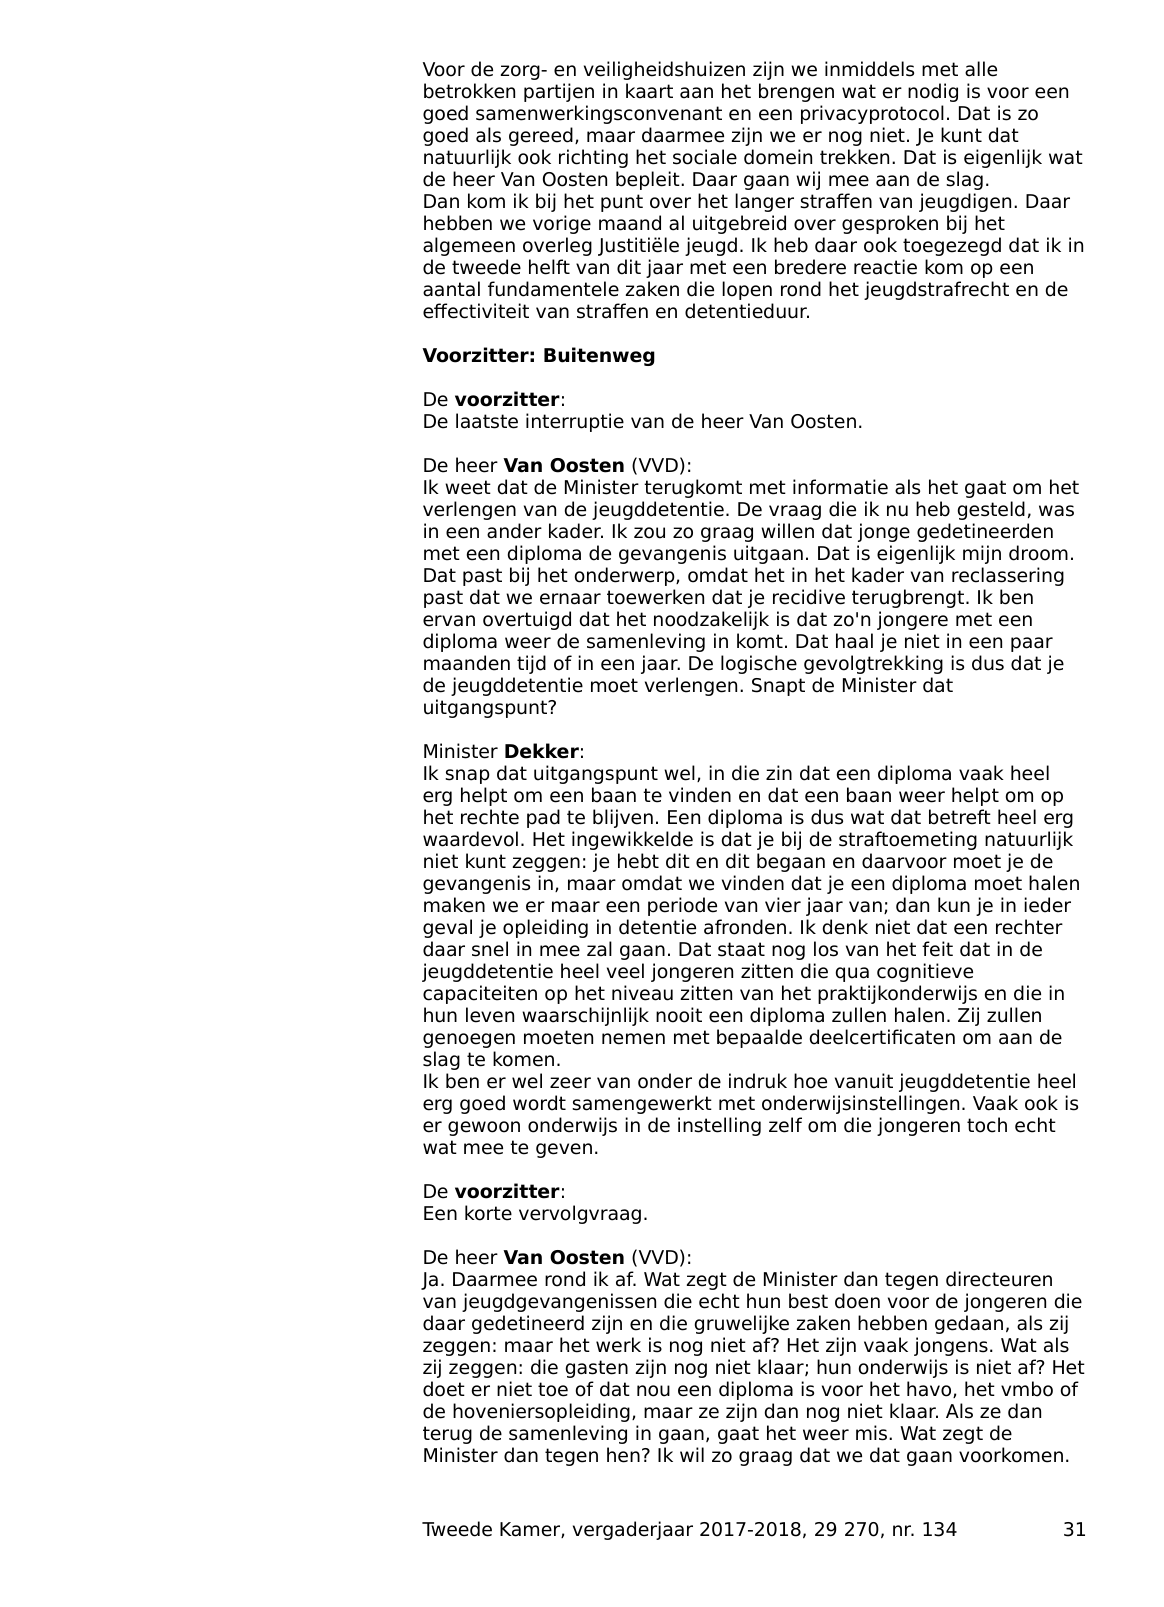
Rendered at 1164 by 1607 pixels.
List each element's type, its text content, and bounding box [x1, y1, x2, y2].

text Minister Dekker: [422, 741, 1087, 763]
text De heer Van Oosten (VVD): [422, 1247, 1087, 1269]
text De voorzitter: [422, 389, 1087, 411]
text De heer Van Oosten (VVD): [422, 455, 1087, 477]
text De voorzitter: [422, 1181, 1087, 1203]
text Ja. Daarmee rond ik af. Wat zegt de Minister dan tegen directeuren van jeugdgevangenissen die echt hun best doen voor de jongeren die daar gedetineerd zijn en die gruwelijke zaken hebben gedaan, als zij zeggen: maar het werk is nog niet af? Het zijn vaak jongens. Wat als zij zeggen: die gasten zijn nog niet klaar; hun onderwijs is niet af? Het doet er niet toe of dat nou een diploma is voor het havo, het vmbo of de hoveniersopleiding, maar ze zijn dan nog niet klaar. Als ze dan terug de samenleving in gaan, gaat het weer mis. Wat zegt de Minister dan tegen hen? Ik wil zo graag dat we dat gaan voorkomen. [422, 1269, 1087, 1467]
text Voor de zorg- en veiligheidshuizen zijn we inmiddels met alle betrokken partijen in kaart aan het brengen wat er nodig is voor een goed samenwerkingsconvenant en een privacyprotocol. Dat is zo goed als gereed, maar daarmee zijn we er nog niet. Je kunt dat natuurlijk ook richting het sociale domein trekken. Dat is eigenlijk wat de heer Van Oosten bepleit. Daar gaan wij mee aan de slag. [422, 59, 1087, 191]
text Ik ben er wel zeer van onder de indruk hoe vanuit jeugddetentie heel erg goed wordt samengewerkt met onderwijsinstellingen. Vaak ook is er gewoon onderwijs in de instelling zelf om die jongeren toch echt wat mee te geven. [422, 1071, 1087, 1159]
text Ik snap dat uitgangspunt wel, in die zin dat een diploma vaak heel erg helpt om een baan te vinden en dat een baan weer helpt om op het rechte pad te blijven. Een diploma is dus wat dat betreft heel erg waardevol. Het ingewikkelde is dat je bij de straftoemeting natuurlijk niet kunt zeggen: je hebt dit en dit begaan en daarvoor moet je de gevangenis in, maar omdat we vinden dat je een diploma moet halen maken we er maar een periode van vier jaar van; dan kun je in ieder geval je opleiding in detentie afronden. Ik denk niet dat een rechter daar snel in mee zal gaan. Dat staat nog los van het feit dat in de jeugddetentie heel veel jongeren zitten die qua cognitieve capaciteiten op het niveau zitten van het praktijkonderwijs en die in hun leven waarschijnlijk nooit een diploma zullen halen. Zij zullen genoegen moeten nemen met bepaalde deelcertificaten om aan de slag te komen. [422, 763, 1087, 1071]
text De laatste interruptie van de heer Van Oosten. [422, 411, 1087, 433]
text Een korte vervolgvraag. [422, 1203, 1087, 1225]
text Ik weet dat de Minister terugkomt met informatie als het gaat om het verlengen van de jeugddetentie. De vraag die ik nu heb gesteld, was in een ander kader. Ik zou zo graag willen dat jonge gedetineerden met een diploma de gevangenis uitgaan. Dat is eigenlijk mijn droom. Dat past bij het onderwerp, omdat het in het kader van reclassering past dat we ernaar toewerken dat je recidive terugbrengt. Ik ben ervan overtuigd dat het noodzakelijk is dat zo'n jongere met een diploma weer de samenleving in komt. Dat haal je niet in een paar maanden tijd of in een jaar. De logische gevolgtrekking is dus dat je de jeugddetentie moet verlengen. Snapt de Minister dat uitgangspunt? [422, 477, 1087, 719]
subtitle Voorzitter: Buitenweg [422, 345, 1087, 367]
text Dan kom ik bij het punt over het langer straffen van jeugdigen. Daar hebben we vorige maand al uitgebreid over gesproken bij het algemeen overleg Justitiële jeugd. Ik heb daar ook toegezegd dat ik in de tweede helft van dit jaar met een bredere reactie kom op een aantal fundamentele zaken die lopen rond het jeugdstrafrecht en de effectiviteit van straffen en detentieduur. [422, 191, 1087, 323]
